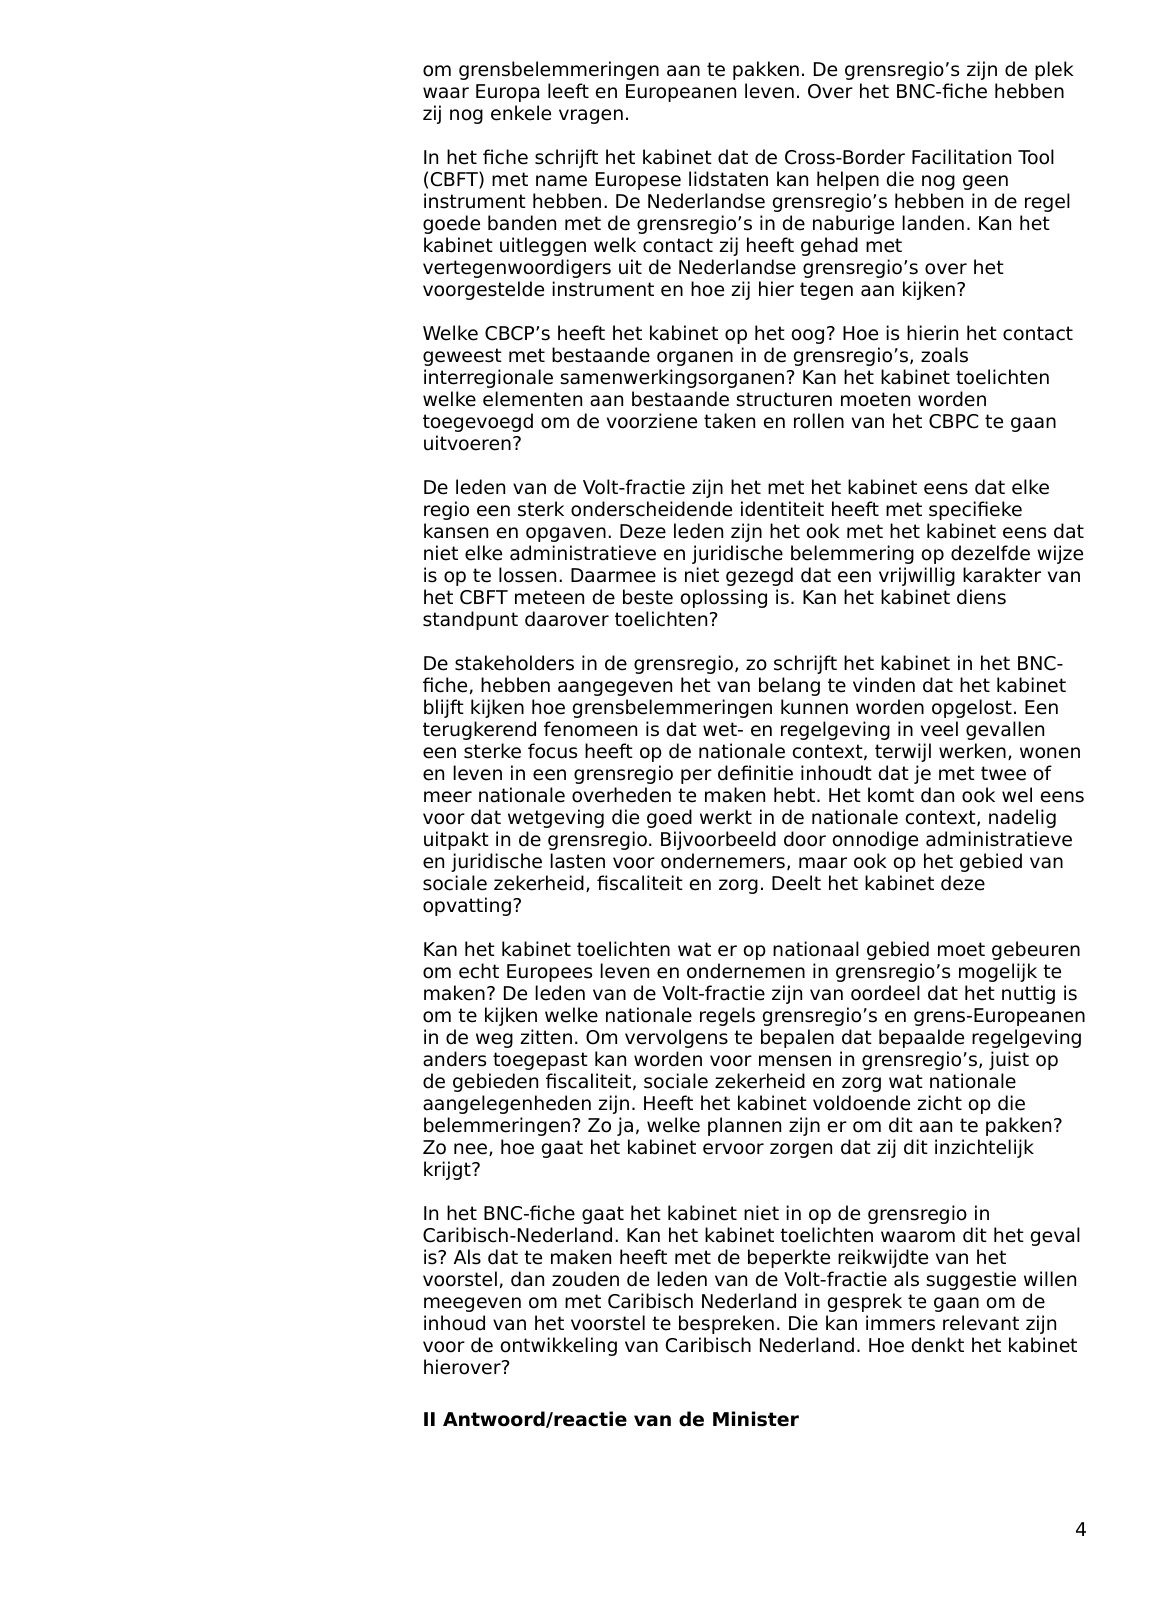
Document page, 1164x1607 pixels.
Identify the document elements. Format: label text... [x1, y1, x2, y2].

text De stakeholders in de grensregio, zo schrijft het kabinet in het BNC-fiche, hebben aangegeven het van belang te vinden dat het kabinet blijft kijken hoe grensbelemmeringen kunnen worden opgelost. Een terugkerend fenomeen is dat wet- en regelgeving in veel gevallen een sterke focus heeft op de nationale context, terwijl werken, wonen en leven in een grensregio per definitie inhoudt dat je met twee of meer nationale overheden te maken hebt. Het komt dan ook wel eens voor dat wetgeving die goed werkt in de nationale context, nadelig uitpakt in de grensregio. Bijvoorbeeld door onnodige administratieve en juridische lasten voor ondernemers, maar ook op het gebied van sociale zekerheid, fiscaliteit en zorg. Deelt het kabinet deze opvatting? [422, 653, 1087, 917]
text In het BNC-fiche gaat het kabinet niet in op de grensregio in Caribisch-Nederland. Kan het kabinet toelichten waarom dit het geval is? Als dat te maken heeft met de beperkte reikwijdte van het voorstel, dan zouden de leden van de Volt-fractie als suggestie willen meegeven om met Caribisch Nederland in gesprek te gaan om de inhoud van het voorstel te bespreken. Die kan immers relevant zijn voor de ontwikkeling van Caribisch Nederland. Hoe denkt het kabinet hierover? [422, 1203, 1087, 1379]
text In het fiche schrijft het kabinet dat de Cross-Border Facilitation Tool (CBFT) met name Europese lidstaten kan helpen die nog geen instrument hebben. De Nederlandse grensregio’s hebben in de regel goede banden met de grensregio’s in de naburige landen. Kan het kabinet uitleggen welk contact zij heeft gehad met vertegenwoordigers uit de Nederlandse grensregio’s over het voorgestelde instrument en hoe zij hier tegen aan kijken? [422, 147, 1087, 301]
text Welke CBCP’s heeft het kabinet op het oog? Hoe is hierin het contact geweest met bestaande organen in de grensregio’s, zoals interregionale samenwerkingsorganen? Kan het kabinet toelichten welke elementen aan bestaande structuren moeten worden toegevoegd om de voorziene taken en rollen van het CBPC te gaan uitvoeren? [422, 323, 1087, 455]
text om grensbelemmeringen aan te pakken. De grensregio’s zijn de plek waar Europa leeft en Europeanen leven. Over het BNC-fiche hebben zij nog enkele vragen. [422, 59, 1087, 125]
text Kan het kabinet toelichten wat er op nationaal gebied moet gebeuren om echt Europees leven en ondernemen in grensregio’s mogelijk te maken? De leden van de Volt-fractie zijn van oordeel dat het nuttig is om te kijken welke nationale regels grensregio’s en grens-Europeanen in de weg zitten. Om vervolgens te bepalen dat bepaalde regelgeving anders toegepast kan worden voor mensen in grensregio’s, juist op de gebieden fiscaliteit, sociale zekerheid en zorg wat nationale aangelegenheden zijn. Heeft het kabinet voldoende zicht op die belemmeringen? Zo ja, welke plannen zijn er om dit aan te pakken? Zo nee, hoe gaat het kabinet ervoor zorgen dat zij dit inzichtelijk krijgt? [422, 939, 1087, 1181]
subtitle II Antwoord/reactie van de Minister [422, 1409, 1087, 1431]
text De leden van de Volt-fractie zijn het met het kabinet eens dat elke regio een sterk onderscheidende identiteit heeft met specifieke kansen en opgaven. Deze leden zijn het ook met het kabinet eens dat niet elke administratieve en juridische belemmering op dezelfde wijze is op te lossen. Daarmee is niet gezegd dat een vrijwillig karakter van het CBFT meteen de beste oplossing is. Kan het kabinet diens standpunt daarover toelichten? [422, 477, 1087, 631]
